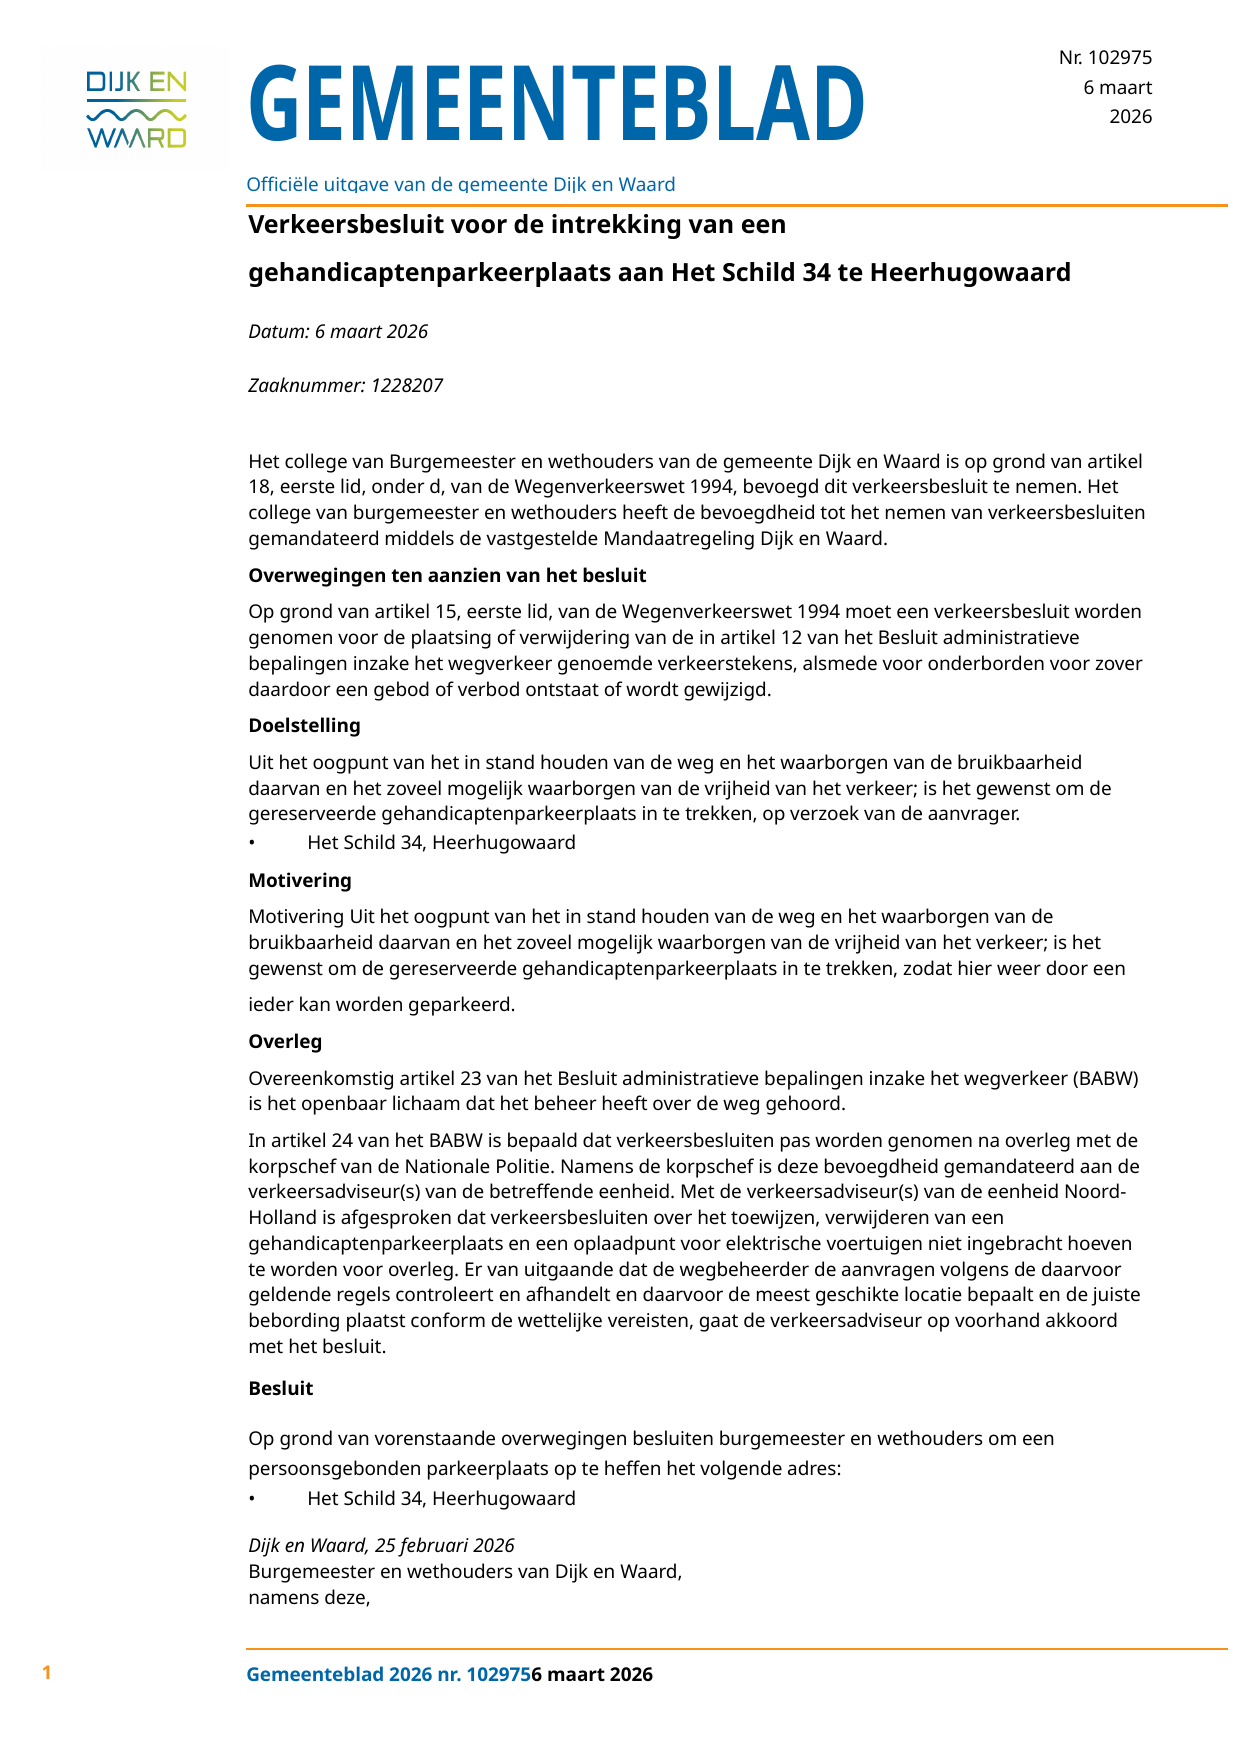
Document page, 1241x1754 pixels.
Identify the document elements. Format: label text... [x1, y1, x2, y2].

text Besluit [248, 1375, 1152, 1401]
text Uit het oogpunt van het in stand houden van de weg en het waarborgen van de bruikbaarheid daarvan en het zoveel mogelijk waarborgen van de vrijheid van het verkeer; is het gewenst om de gereserveerde gehandicaptenparkeerplaats in te trekken, op verzoek van de aanvrager. [248, 749, 1152, 826]
text Overwegingen ten aanzien van het besluit [248, 562, 1152, 588]
text In artikel 24 van het BABW is bepaald dat verkeersbesluiten pas worden genomen na overleg met de korpschef van de Nationale Politie. Namens de korpschef is deze bevoegdheid gemandateerd aan de verkeersadviseur(s) van de betreffende eenheid. Met de verkeersadviseur(s) van de eenheid Noord-Holland is afgesproken dat verkeersbesluiten over het toewijzen, verwijderen van een gehandicaptenparkeerplaats en een oplaadpunt voor elektrische voertuigen niet ingebracht hoeven te worden voor overleg. Er van uitgaande dat de wegbeheerder de aanvragen volgens de daarvoor geldende regels controleert en afhandelt en daarvoor de meest geschikte locatie bepaalt en de juiste bebording plaatst conform de wettelijke vereisten, gaat de verkeersadviseur op voorhand akkoord met het besluit. [248, 1127, 1152, 1359]
text namens deze, [248, 1584, 1152, 1610]
text ieder kan worden geparkeerd. [248, 992, 1152, 1017]
text Op grond van artikel 15, eerste lid, van de Wegenverkeerswet 1994 moet een verkeersbesluit worden genomen voor de plaatsing of verwijdering van de in artikel 12 van het Besluit administratieve bepalingen inzake het wegverkeer genoemde verkeerstekens, alsmede voor onderborden voor zover daardoor een gebod of verbod ontstaat of wordt gewijzigd. [248, 598, 1152, 701]
text Doelstelling [248, 712, 1152, 738]
text Dijk en Waard, 25 februari 2026 [248, 1532, 1152, 1558]
picture [41, 47, 231, 172]
text Zaaknummer: 1228207 [248, 372, 1152, 398]
text Motivering Uit het oogpunt van het in stand houden van de weg en het waarborgen van de bruikbaarheid daarvan en het zoveel mogelijk waarborgen van de vrijheid van het verkeer; is het gewenst om de gereserveerde gehandicaptenparkeerplaats in te trekken, zodat hier weer door een [248, 903, 1152, 981]
text Overleg [248, 1028, 1152, 1054]
text Verkeersbesluit voor de intrekking van een gehandicaptenparkeerplaats aan Het Schild 34 te Heerhugowaard [248, 207, 1152, 288]
text Het college van Burgemeester en wethouders van de gemeente Dijk en Waard is op grond van artikel 18, eerste lid, onder d, van de Wegenverkeerswet 1994, bevoegd dit verkeersbesluit te nemen. Het college van burgemeester en wethouders heeft de bevoegdheid tot het nemen van verkeersbesluiten gemandateerd middels de vastgestelde Mandaatregeling Dijk en Waard. [248, 448, 1152, 551]
text Op grond van vorenstaande overwegingen besluiten burgemeester en wethouders om een persoonsgebonden parkeerplaats op te heffen het volgende adres: [248, 1426, 1152, 1481]
text Motivering [248, 867, 1152, 892]
text Datum: 6 maart 2026 [248, 318, 1152, 344]
list Het Schild 34, Heerhugowaard [248, 1485, 1152, 1510]
text Overeenkomstig artikel 23 van het Besluit administratieve bepalingen inzake het wegverkeer (BABW) is het openbaar lichaam dat het beheer heeft over de weg gehoord. [248, 1065, 1152, 1116]
list Het Schild 34, Heerhugowaard [248, 829, 1152, 854]
text Burgemeester en wethouders van Dijk en Waard, [248, 1558, 1152, 1584]
